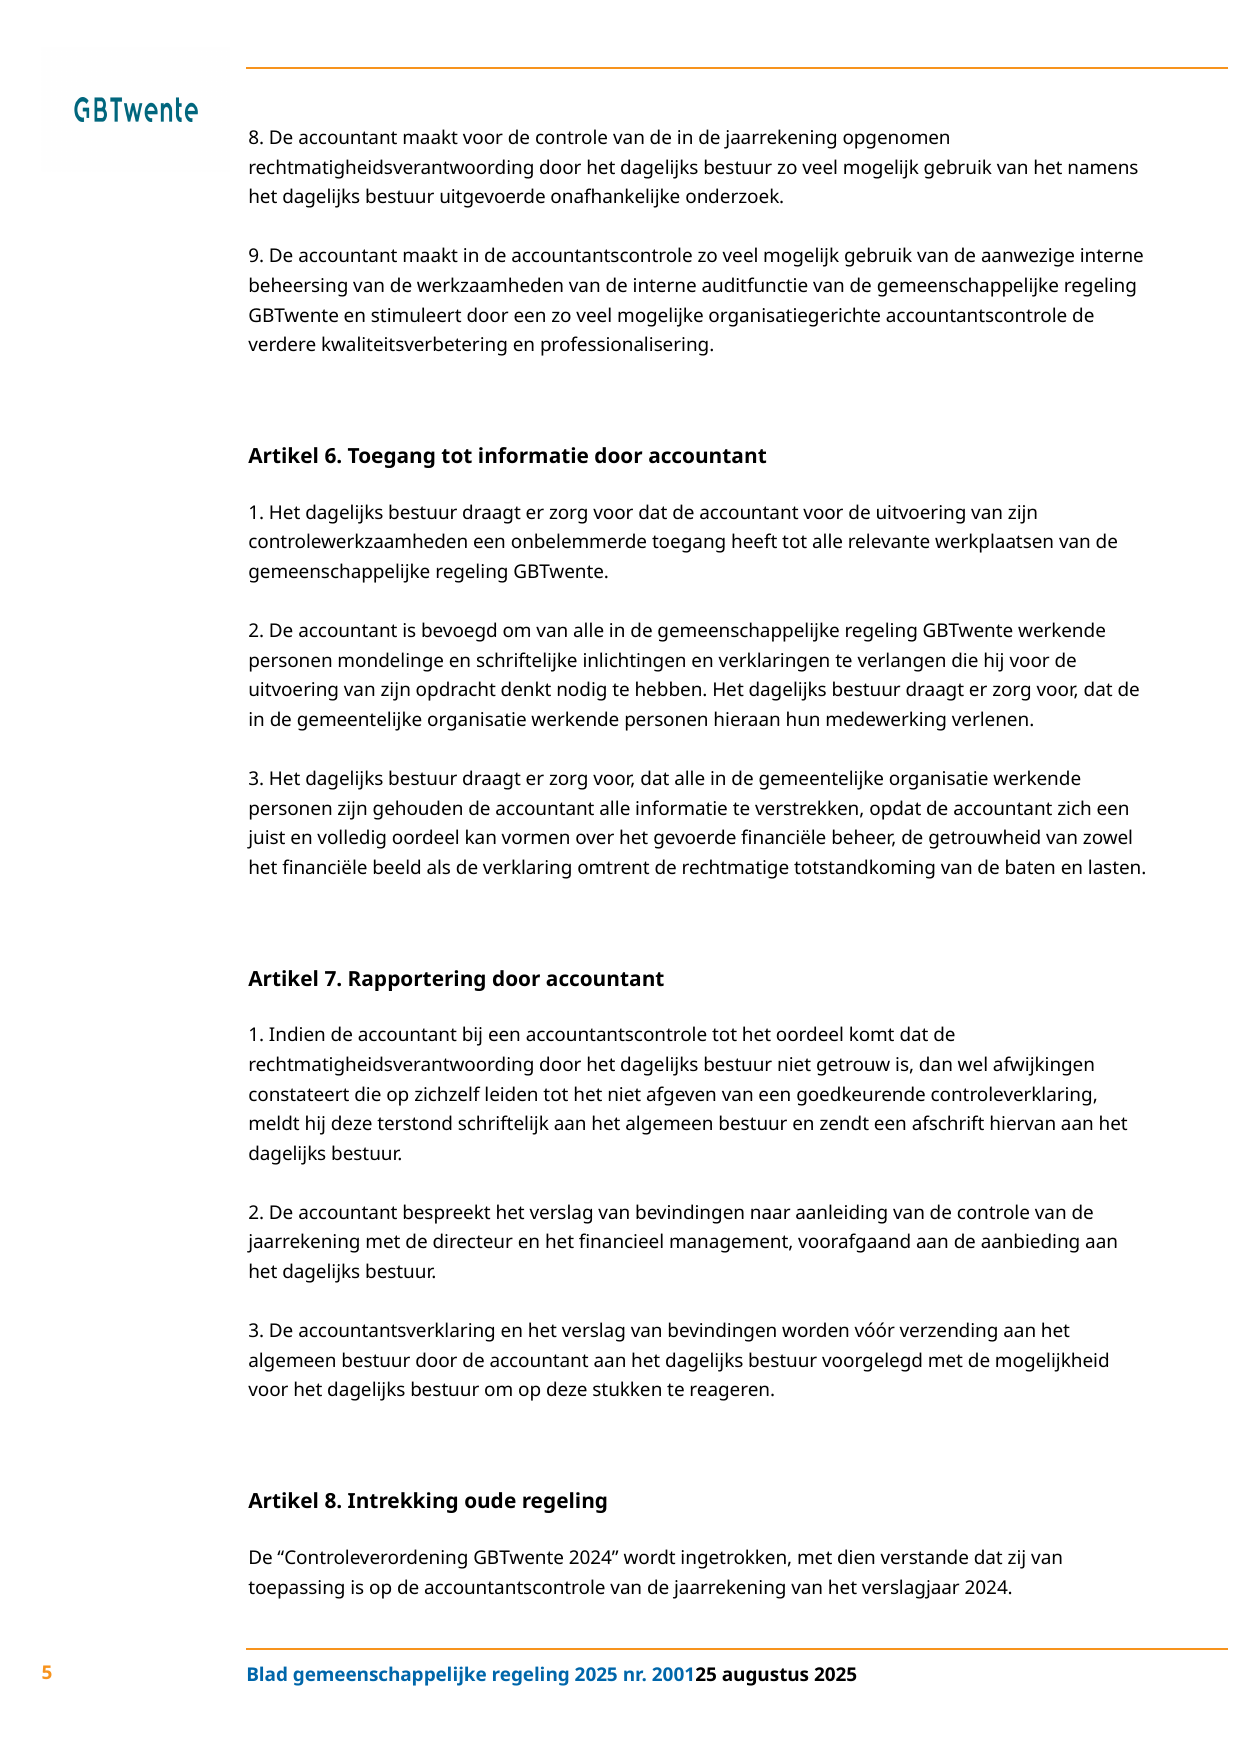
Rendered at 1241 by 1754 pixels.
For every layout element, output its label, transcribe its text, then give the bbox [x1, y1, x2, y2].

text De “Controleverordening GBTwente 2024” wordt ingetrokken, met dien verstande dat zij van toepassing is op de accountantscontrole van de jaarrekening van het verslagjaar 2024. [248, 1544, 1152, 1599]
text 3. De accountantsverklaring en het verslag van bevindingen worden vóór verzending aan het algemeen bestuur door de accountant aan het dagelijks bestuur voorgelegd met de mogelijkheid voor het dagelijks bestuur om op deze stukken te reageren. [248, 1317, 1152, 1402]
text 2. De accountant bespreekt het verslag van bevindingen naar aanleiding van de controle van de jaarrekening met de directeur en het financieel management, voorafgaand aan de aanbieding aan het dagelijks bestuur. [248, 1199, 1152, 1284]
picture [41, 47, 231, 172]
text 2. De accountant is bevoegd om van alle in de gemeenschappelijke regeling GBTwente werkende personen mondelinge en schriftelijke inlichtingen en verklaringen te verlangen die hij voor de uitvoering van zijn opdracht denkt nodig te hebben. Het dagelijks bestuur draagt er zorg voor, dat de in de gemeentelijke organisatie werkende personen hieraan hun medewerking verlenen. [248, 617, 1152, 732]
text Artikel 7. Rapportering door accountant [248, 964, 1152, 992]
text Artikel 6. Toegang tot informatie door accountant [248, 441, 1152, 469]
text 3. Het dagelijks bestuur draagt er zorg voor, dat alle in de gemeentelijke organisatie werkende personen zijn gehouden de accountant alle informatie te verstrekken, opdat de accountant zich een juist en volledig oordeel kan vormen over het gevoerde financiële beheer, de getrouwheid van zowel het financiële beeld als de verklaring omtrent de rechtmatige totstandkoming van de baten en lasten. [248, 765, 1152, 880]
text 9. De accountant maakt in de accountantscontrole zo veel mogelijk gebruik van de aanwezige interne beheersing van de werkzaamheden van de interne auditfunctie van de gemeenschappelijke regeling GBTwente en stimuleert door een zo veel mogelijke organisatiegerichte accountantscontrole de verdere kwaliteitsverbetering en professionalisering. [248, 243, 1152, 357]
text 1. Het dagelijks bestuur draagt er zorg voor dat de accountant voor de uitvoering van zijn controlewerkzaamheden een onbelemmerde toegang heeft tot alle relevante werkplaatsen van de gemeenschappelijke regeling GBTwente. [248, 499, 1152, 584]
text 8. De accountant maakt voor de controle van de in de jaarrekening opgenomen rechtmatigheidsverantwoording door het dagelijks bestuur zo veel mogelijk gebruik van het namens het dagelijks bestuur uitgevoerde onafhankelijke onderzoek. [248, 124, 1152, 209]
text 1. Indien de accountant bij een accountantscontrole tot het oordeel komt dat de rechtmatigheidsverantwoording door het dagelijks bestuur niet getrouw is, dan wel afwijkingen constateert die op zichzelf leiden tot het niet afgeven van een goedkeurende controleverklaring, meldt hij deze terstond schriftelijk aan het algemeen bestuur en zendt een afschrift hiervan aan het dagelijks bestuur. [248, 1022, 1152, 1166]
text Artikel 8. Intrekking oude regeling [248, 1486, 1152, 1515]
